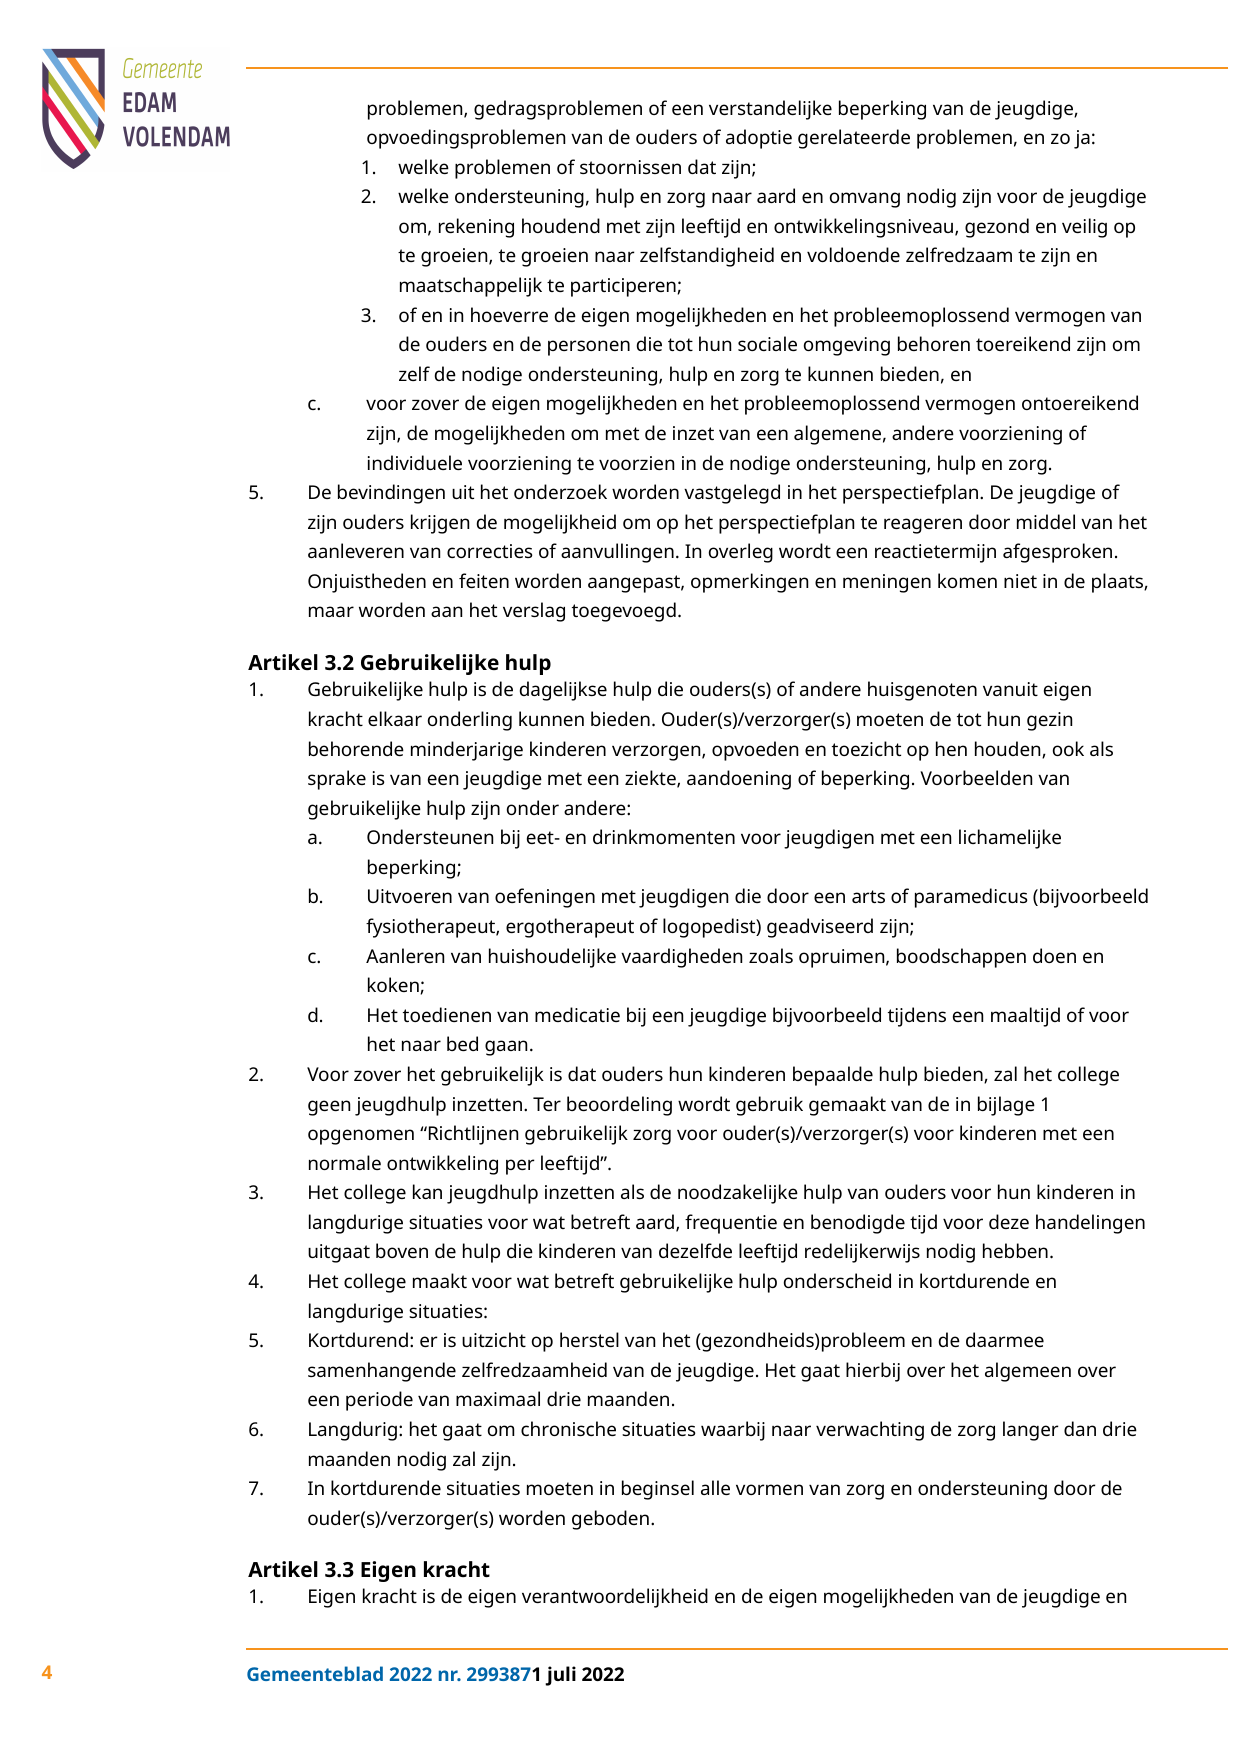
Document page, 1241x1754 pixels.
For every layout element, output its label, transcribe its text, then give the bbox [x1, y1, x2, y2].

list Het college kan jeugdhulp inzetten als de noodzakelijke hulp van ouders voor hun kinderen in langdurige situaties voor wat betreft aard, frequentie en benodigde tijd voor deze handelingen uitgaat boven de hulp die kinderen van dezelfde leeftijd redelijkerwijs nodig hebben. [248, 1179, 1152, 1264]
list of en in hoeverre de eigen mogelijkheden en het probleemoplossend vermogen van de ouders en de personen die tot hun sociale omgeving behoren toereikend zijn om zelf de nodige ondersteuning, hulp en zorg te kunnen bieden, en [361, 302, 1152, 387]
list Gebruikelijke hulp is de dagelijkse hulp die ouders(s) of andere huisgenoten vanuit eigen kracht elkaar onderling kunnen bieden. Ouder(s)/verzorger(s) moeten de tot hun gezin behorende minderjarige kinderen verzorgen, opvoeden en toezicht op hen houden, ook als sprake is van een jeugdige met een ziekte, aandoening of beperking. Voorbeelden van gebruikelijke hulp zijn onder andere: [248, 677, 1152, 821]
text Artikel 3.2 Gebruikelijke hulp [248, 648, 1152, 677]
list Langdurig: het gaat om chronische situaties waarbij naar verwachting de zorg langer dan drie maanden nodig zal zijn. [248, 1416, 1152, 1471]
list problemen, gedragsproblemen of een verstandelijke beperking van de jeugdige, opvoedingsproblemen van de ouders of adoptie gerelateerde problemen, en zo ja: [307, 95, 1152, 150]
list In kortdurende situaties moeten in beginsel alle vormen van zorg en ondersteuning door de ouder(s)/verzorger(s) worden geboden. [248, 1475, 1152, 1531]
list De bevindingen uit het onderzoek worden vastgelegd in het perspectiefplan. De jeugdige of zijn ouders krijgen de mogelijkheid om op het perspectiefplan te reageren door middel van het aanleveren van correcties of aanvullingen. In overleg wordt een reactietermijn afgesproken. Onjuistheden en feiten worden aangepast, opmerkingen en meningen komen niet in de plaats, maar worden aan het verslag toegevoegd. [248, 479, 1152, 623]
list voor zover de eigen mogelijkheden en het probleemoplossend vermogen ontoereikend zijn, de mogelijkheden om met de inzet van een algemene, andere voorziening of individuele voorziening te voorzien in de nodige ondersteuning, hulp en zorg. [307, 391, 1152, 476]
list welke problemen of stoornissen dat zijn; [361, 154, 1152, 180]
list Het college maakt voor wat betreft gebruikelijke hulp onderscheid in kortdurende en langdurige situaties: [248, 1268, 1152, 1323]
list Ondersteunen bij eet- en drinkmomenten voor jeugdigen met een lichamelijke beperking; [307, 824, 1152, 880]
list Aanleren van huishoudelijke vaardigheden zoals opruimen, boodschappen doen en koken; [307, 943, 1152, 998]
text Artikel 3.3 Eigen kracht [248, 1555, 1152, 1584]
picture [41, 47, 231, 172]
list welke ondersteuning, hulp en zorg naar aard en omvang nodig zijn voor de jeugdige om, rekening houdend met zijn leeftijd en ontwikkelingsniveau, gezond en veilig op te groeien, te groeien naar zelfstandigheid en voldoende zelfredzaam te zijn en maatschappelijk te participeren; [361, 183, 1152, 298]
list Uitvoeren van oefeningen met jeugdigen die door een arts of paramedicus (bijvoorbeeld fysiotherapeut, ergotherapeut of logopedist) geadviseerd zijn; [307, 884, 1152, 939]
list Eigen kracht is de eigen verantwoordelijkheid en de eigen mogelijkheden van de jeugdige en [248, 1584, 1152, 1609]
list Voor zover het gebruikelijk is dat ouders hun kinderen bepaalde hulp bieden, zal het college geen jeugdhulp inzetten. Ter beoordeling wordt gebruik gemaakt van de in bijlage 1 opgenomen “Richtlijnen gebruikelijk zorg voor ouder(s)/verzorger(s) voor kinderen met een normale ontwikkeling per leeftijd”. [248, 1061, 1152, 1176]
list Kortdurend: er is uitzicht op herstel van het (gezondheids)probleem en de daarmee samenhangende zelfredzaamheid van de jeugdige. Het gaat hierbij over het algemeen over een periode van maximaal drie maanden. [248, 1327, 1152, 1412]
list Het toedienen van medicatie bij een jeugdige bijvoorbeeld tijdens een maaltijd of voor het naar bed gaan. [307, 1002, 1152, 1057]
